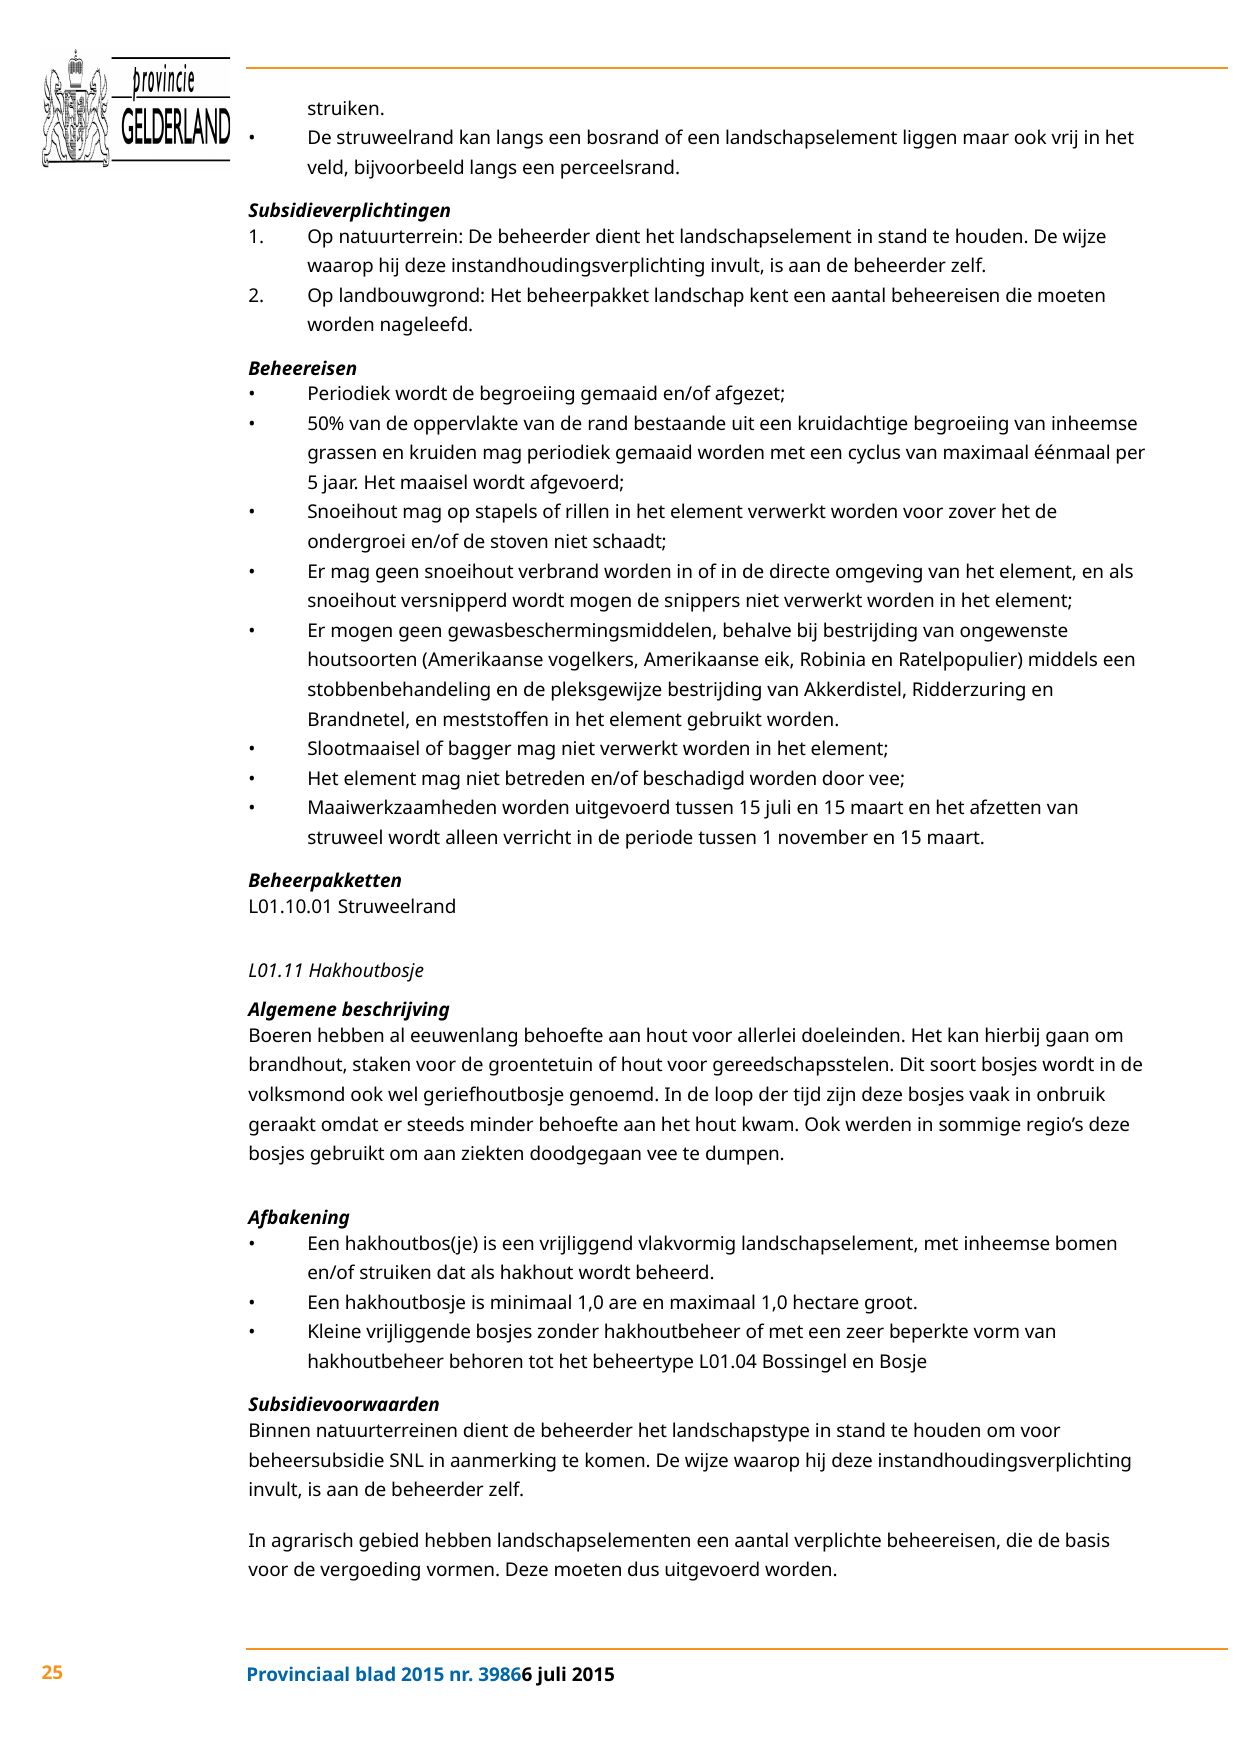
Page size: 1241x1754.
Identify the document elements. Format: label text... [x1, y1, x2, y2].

list 50% van de oppervlakte van de rand bestaande uit een kruidachtige begroeiing van inheemse grassen en kruiden mag periodiek gemaaid worden met een cyclus van maximaal éénmaal per 5 jaar. Het maaisel wordt afgevoerd; [248, 410, 1152, 495]
list De struweelrand kan langs een bosrand of een landschapselement liggen maar ook vrij in het veld, bijvoorbeeld langs een perceelsrand. [248, 124, 1152, 180]
text Afbakening [248, 1204, 1152, 1230]
list Slootmaaisel of bagger mag niet verwerkt worden in het element; [248, 735, 1152, 761]
text L01.10.01 Struweelrand [248, 893, 1152, 919]
list Een hakhoutbosje is minimaal 1,0 are en maximaal 1,0 hectare groot. [248, 1289, 1152, 1315]
list Er mag geen snoeihout verbrand worden in of in de directe omgeving van het element, en als snoeihout versnipperd wordt mogen de snippers niet verwerkt worden in het element; [248, 558, 1152, 613]
text Binnen natuurterreinen dient de beheerder het landschapstype in stand te houden om voor beheersubsidie SNL in aanmerking te komen. De wijze waarop hij deze instandhoudingsverplichting invult, is aan de beheerder zelf. [248, 1417, 1152, 1502]
list Snoeihout mag op stapels of rillen in het element verwerkt worden voor zover het de ondergroei en/of de stoven niet schaadt; [248, 499, 1152, 554]
text In agrarisch gebied hebben landschapselementen een aantal verplichte beheereisen, die de basis voor de vergoeding vormen. Deze moeten dus uitgevoerd worden. [248, 1527, 1152, 1582]
list Op natuurterrein: De beheerder dient het landschapselement in stand te houden. De wijze waarop hij deze instandhoudingsverplichting invult, is aan de beheerder zelf. [248, 223, 1152, 278]
list Op landbouwgrond: Het beheerpakket landschap kent een aantal beheereisen die moeten worden nageleefd. [248, 282, 1152, 337]
list Kleine vrijliggende bosjes zonder hakhoutbeheer of met een zeer beperkte vorm van hakhoutbeheer behoren tot het beheertype L01.04 Bossingel en Bosje [248, 1319, 1152, 1374]
text Subsidievoorwaarden [248, 1391, 1152, 1417]
list Maaiwerkzaamheden worden uitgevoerd tussen 15 juli en 15 maart en het afzetten van struweel wordt alleen verricht in de periode tussen 1 november en 15 maart. [248, 794, 1152, 850]
text Beheereisen [248, 355, 1152, 380]
picture [41, 47, 231, 172]
text Subsidieverplichtingen [248, 197, 1152, 223]
list struiken. [248, 95, 1152, 121]
list Er mogen geen gewasbeschermingsmiddelen, behalve bij bestrijding van ongewenste houtsoorten (Amerikaanse vogelkers, Amerikaanse eik, Robinia en Ratelpopulier) middels een stobbenbehandeling en de pleksgewijze bestrijding van Akkerdistel, Ridderzuring en Brandnetel, en meststoffen in het element gebruikt worden. [248, 617, 1152, 732]
text L01.11 Hakhoutbosje [248, 957, 1152, 983]
text Algemene beschrijving [248, 996, 1152, 1022]
list Het element mag niet betreden en/of beschadigd worden door vee; [248, 765, 1152, 791]
list Een hakhoutbos(je) is een vrijliggend vlakvormig landschapselement, met inheemse bomen en/of struiken dat als hakhout wordt beheerd. [248, 1230, 1152, 1285]
text Beheerpakketten [248, 867, 1152, 893]
text Boeren hebben al eeuwenlang behoefte aan hout voor allerlei doeleinden. Het kan hierbij gaan om brandhout, staken voor de groentetuin of hout voor gereedschapsstelen. Dit soort bosjes wordt in de volksmond ook wel geriefhoutbosje genoemd. In de loop der tijd zijn deze bosjes vaak in onbruik geraakt omdat er steeds minder behoefte aan het hout kwam. Ook werden in sommige regio’s deze bosjes gebruikt om aan ziekten doodgegaan vee te dumpen. [248, 1022, 1152, 1166]
list Periodiek wordt de begroeiing gemaaid en/of afgezet; [248, 380, 1152, 406]
